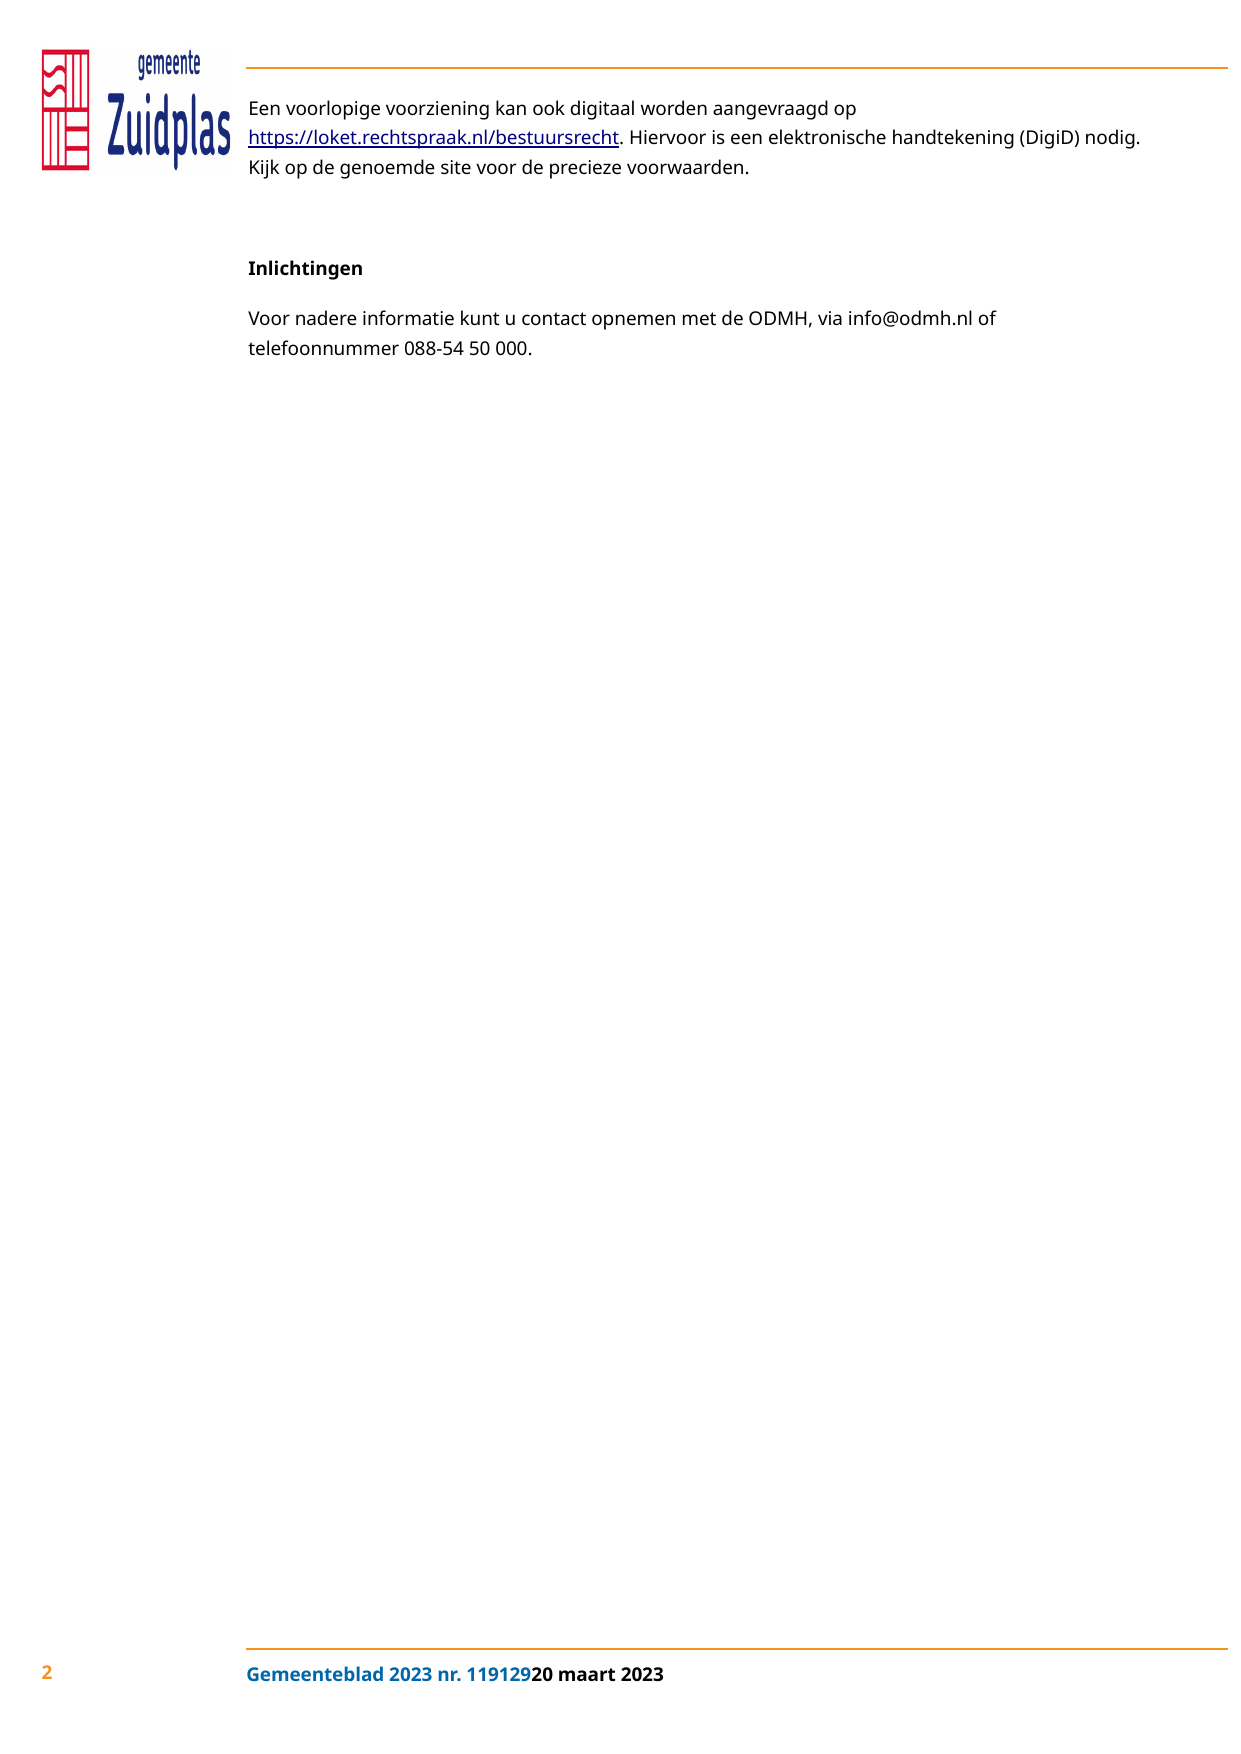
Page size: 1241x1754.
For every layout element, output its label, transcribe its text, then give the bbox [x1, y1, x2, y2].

picture [41, 47, 231, 172]
text Inlichtingen [248, 255, 1152, 281]
text Voor nadere informatie kunt u contact opnemen met de ODMH, via info@odmh.nl of telefoonnummer 088-54 50 000. [248, 305, 1152, 361]
text Een voorlopige voorziening kan ook digitaal worden aangevraagd op https://loket.rechtspraak.nl/bestuursrecht. Hiervoor is een elektronische handtekening (DigiD) nodig. Kijk op de genoemde site voor de precieze voorwaarden. [248, 95, 1152, 180]
